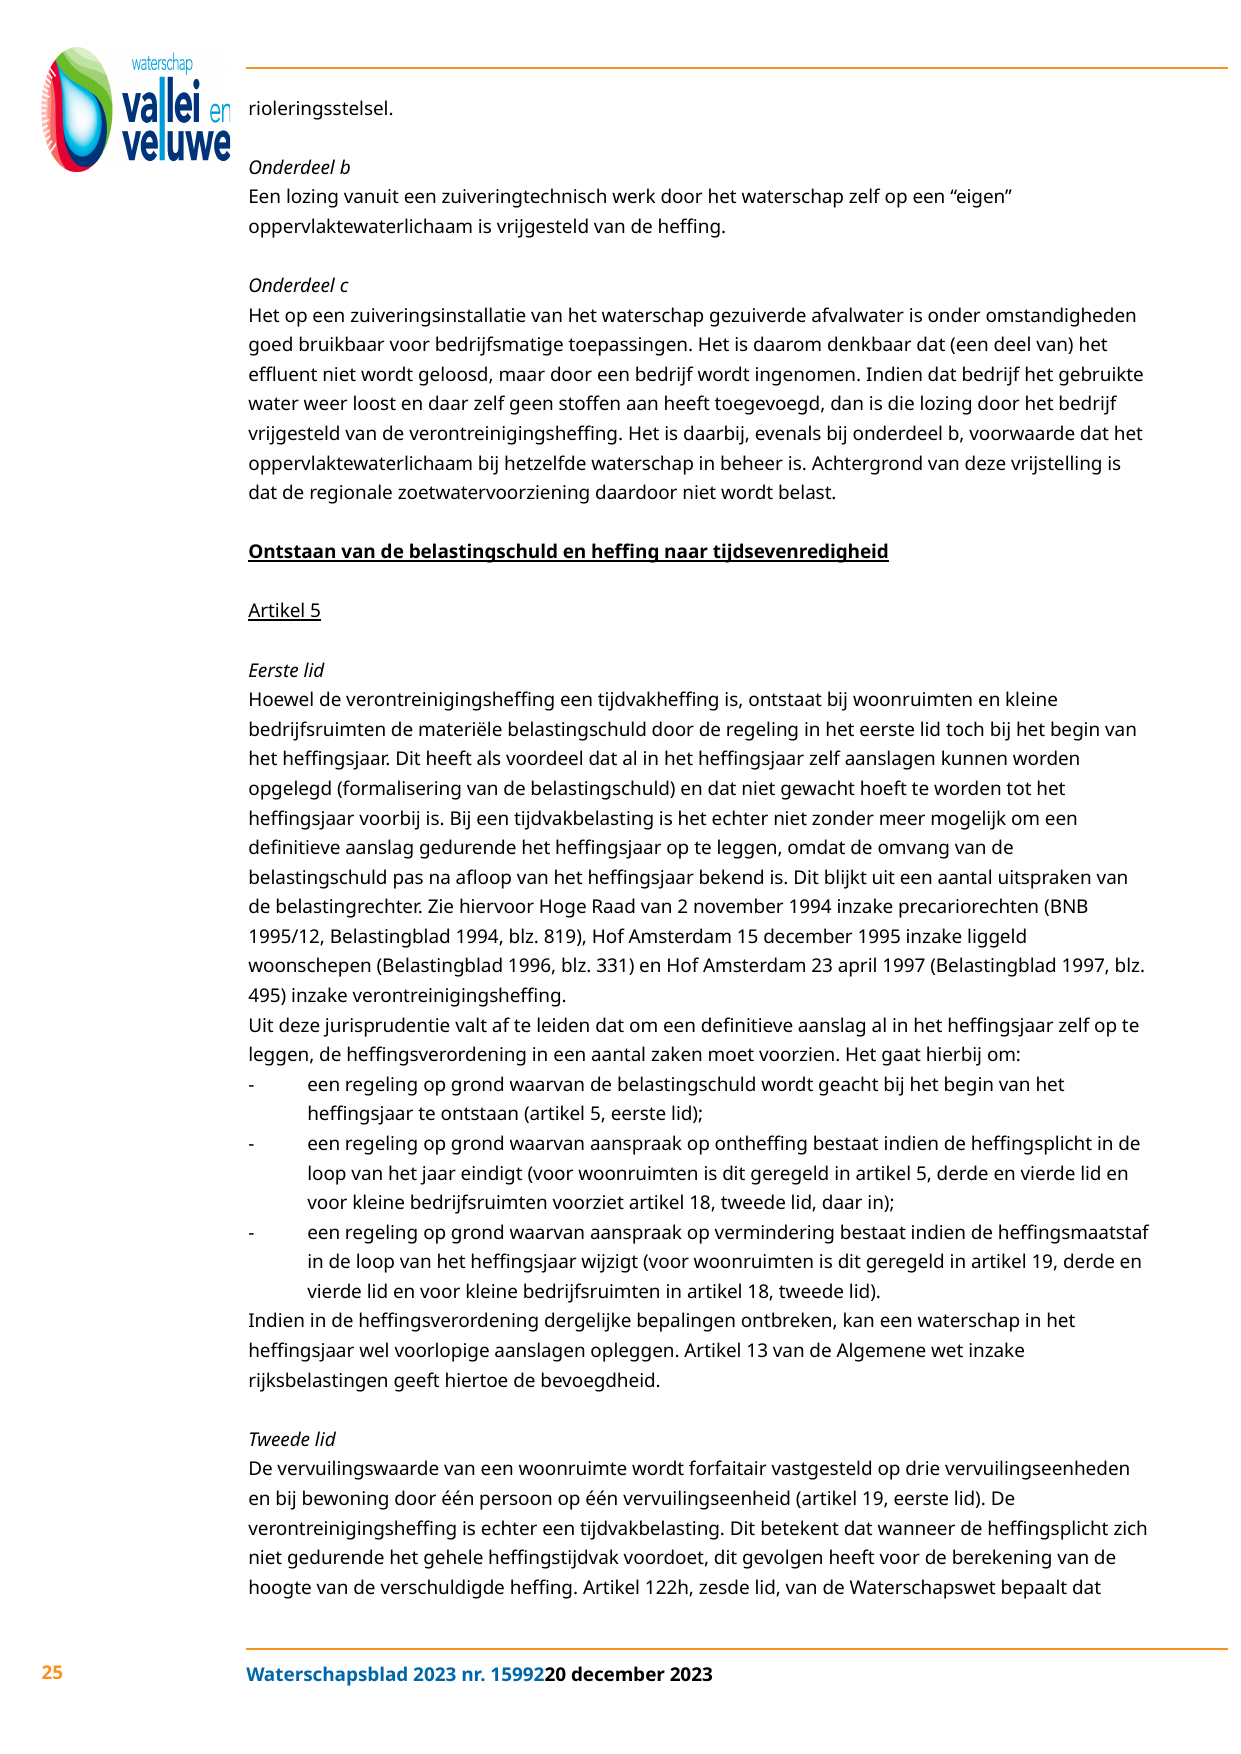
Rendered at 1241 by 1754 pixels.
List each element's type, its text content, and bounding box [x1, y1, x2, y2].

list een regeling op grond waarvan aanspraak op ontheffing bestaat indien de heffingsplicht in de loop van het jaar eindigt (voor woonruimten is dit geregeld in artikel 5, derde en vierde lid en voor kleine bedrijfsruimten voorziet artikel 18, tweede lid, daar in); [248, 1130, 1152, 1215]
text Onderdeel c [248, 272, 1152, 298]
text Hoewel de verontreinigingsheffing een tijdvakheffing is, ontstaat bij woonruimten en kleine bedrijfsruimten de materiële belastingschuld door de regeling in het eerste lid toch bij het begin van het heffingsjaar. Dit heeft als voordeel dat al in het heffingsjaar zelf aanslagen kunnen worden opgelegd (formalisering van de belastingschuld) en dat niet gewacht hoeft te worden tot het heffingsjaar voorbij is. Bij een tijdvakbelasting is het echter niet zonder meer mogelijk om een definitieve aanslag gedurende het heffingsjaar op te leggen, omdat de omvang van de belastingschuld pas na afloop van het heffingsjaar bekend is. Dit blijkt uit een aantal uitspraken van de belastingrechter. Zie hiervoor Hoge Raad van 2 november 1994 inzake precariorechten (BNB 1995/12, Belastingblad 1994, blz. 819), Hof Amsterdam 15 december 1995 inzake liggeld woonschepen (Belastingblad 1996, blz. 331) en Hof Amsterdam 23 april 1997 (Belastingblad 1997, blz. 495) inzake verontreinigingsheffing. [248, 686, 1152, 1008]
text Eerste lid [248, 657, 1152, 683]
text Een lozing vanuit een zuiveringtechnisch werk door het waterschap zelf op een “eigen” oppervlaktewaterlichaam is vrijgesteld van de heffing. [248, 183, 1152, 239]
text Ontstaan van de belastingschuld en heffing naar tijdsevenredigheid [248, 538, 1152, 564]
text Artikel 5 [248, 598, 1152, 623]
list een regeling op grond waarvan de belastingschuld wordt geacht bij het begin van het heffingsjaar te ontstaan (artikel 5, eerste lid); [248, 1071, 1152, 1126]
text Tweede lid [248, 1426, 1152, 1452]
text rioleringsstelsel. [248, 95, 1152, 121]
list een regeling op grond waarvan aanspraak op vermindering bestaat indien de heffingsmaatstaf in de loop van het heffingsjaar wijzigt (voor woonruimten is dit geregeld in artikel 19, derde en vierde lid en voor kleine bedrijfsruimten in artikel 18, tweede lid). [248, 1219, 1152, 1304]
text Onderdeel b [248, 154, 1152, 180]
text Indien in de heffingsverordening dergelijke bepalingen ontbreken, kan een waterschap in het heffingsjaar wel voorlopige aanslagen opleggen. Artikel 13 van de Algemene wet inzake rijksbelastingen geeft hiertoe de bevoegdheid. [248, 1308, 1152, 1393]
picture [41, 47, 231, 172]
text Het op een zuiveringsinstallatie van het waterschap gezuiverde afvalwater is onder omstandigheden goed bruikbaar voor bedrijfsmatige toepassingen. Het is daarom denkbaar dat (een deel van) het effluent niet wordt geloosd, maar door een bedrijf wordt ingenomen. Indien dat bedrijf het gebruikte water weer loost en daar zelf geen stoffen aan heeft toegevoegd, dan is die lozing door het bedrijf vrijgesteld van de verontreinigingsheffing. Het is daarbij, evenals bij onderdeel b, voorwaarde dat het oppervlaktewaterlichaam bij hetzelfde waterschap in beheer is. Achtergrond van deze vrijstelling is dat de regionale zoetwatervoorziening daardoor niet wordt belast. [248, 302, 1152, 505]
text De vervuilingswaarde van een woonruimte wordt forfaitair vastgesteld op drie vervuilingseenheden en bij bewoning door één persoon op één vervuilingseenheid (artikel 19, eerste lid). De verontreinigingsheffing is echter een tijdvakbelasting. Dit betekent dat wanneer de heffingsplicht zich niet gedurende het gehele heffingstijdvak voordoet, dit gevolgen heeft voor de berekening van de hoogte van de verschuldigde heffing. Artikel 122h, zesde lid, van de Waterschapswet bepaalt dat [248, 1456, 1152, 1600]
text Uit deze jurisprudentie valt af te leiden dat om een definitieve aanslag al in het heffingsjaar zelf op te leggen, de heffingsverordening in een aantal zaken moet voorzien. Het gaat hierbij om: [248, 1012, 1152, 1067]
